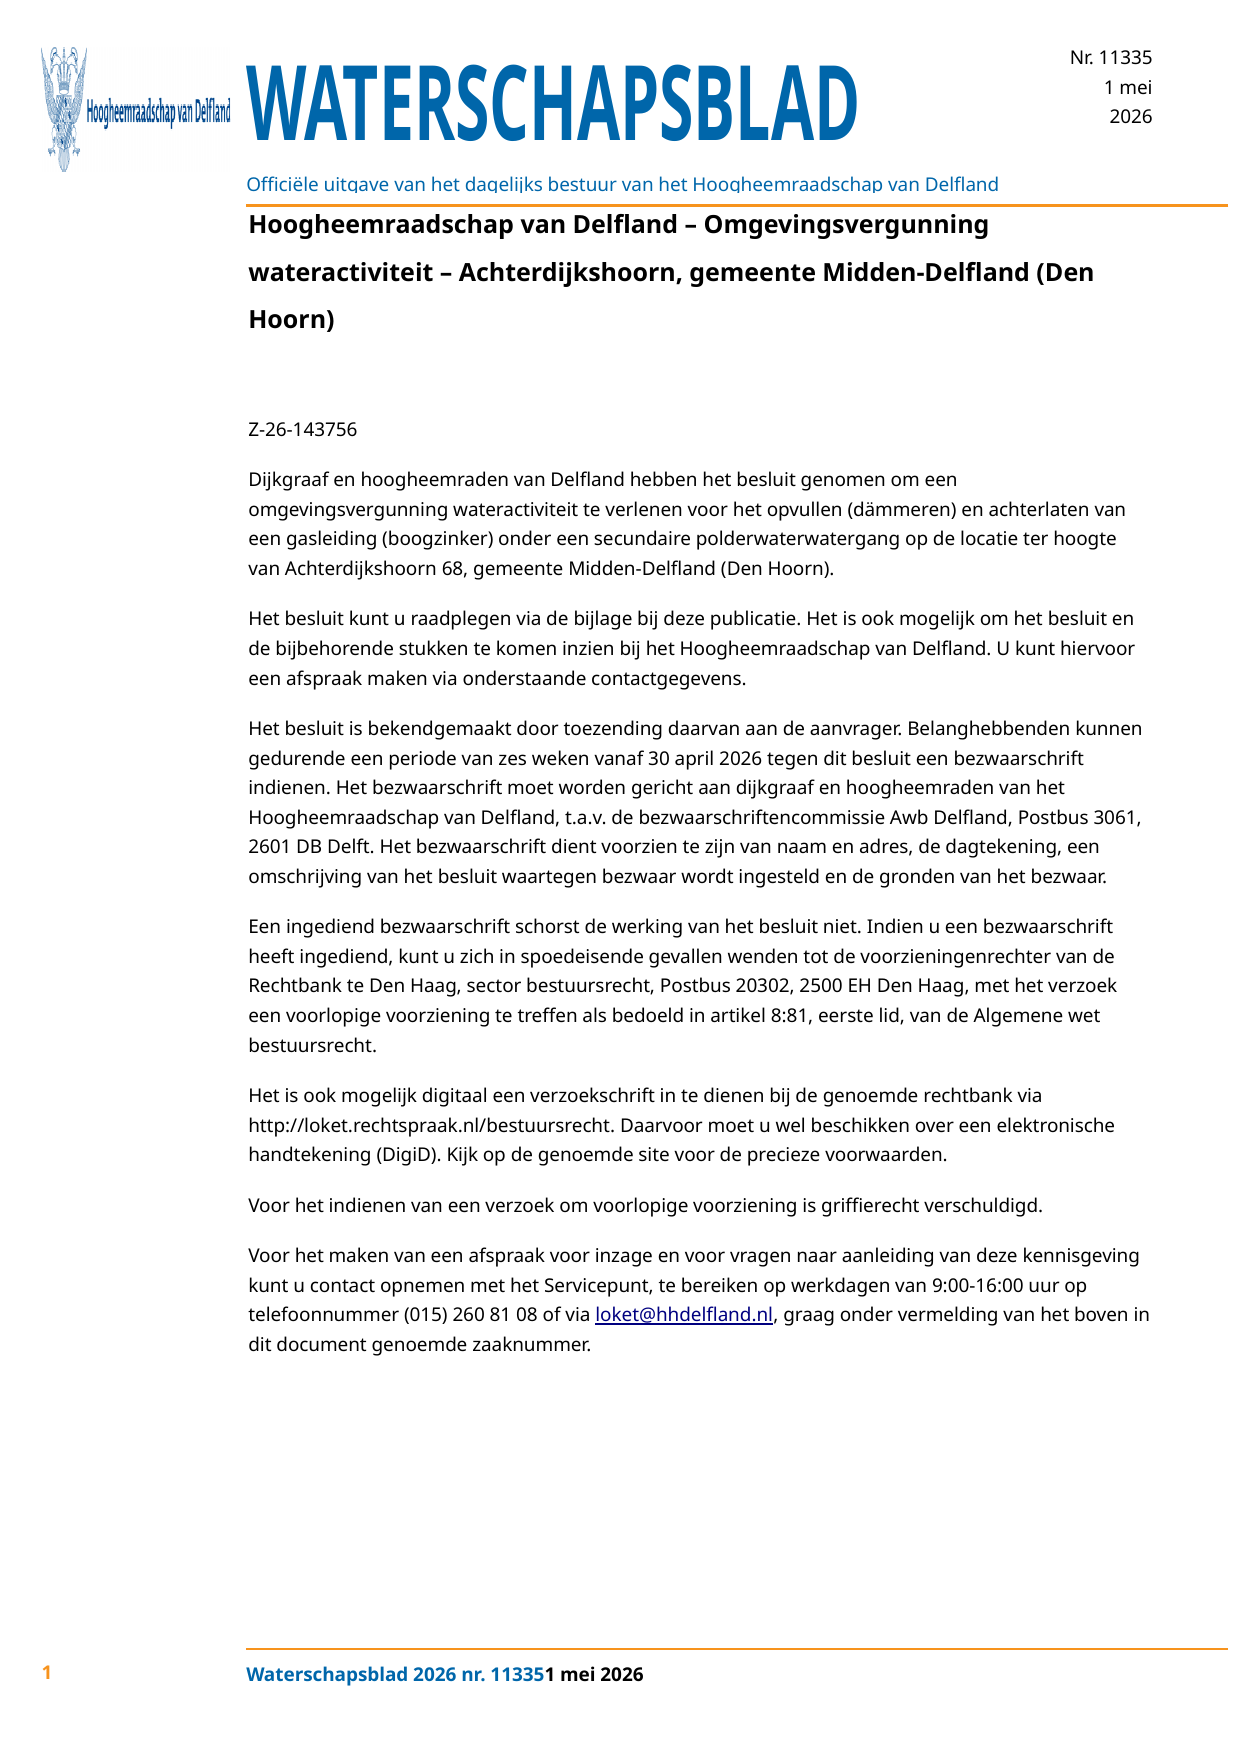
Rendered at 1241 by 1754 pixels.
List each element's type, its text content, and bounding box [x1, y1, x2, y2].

text Dijkgraaf en hoogheemraden van Delfland hebben het besluit genomen om een omgevingsvergunning wateractiviteit te verlenen voor het opvullen (dämmeren) en achterlaten van een gasleiding (boogzinker) onder een secundaire polderwaterwatergang op de locatie ter hoogte van Achterdijkshoorn 68, gemeente Midden-Delfland (Den Hoorn). [248, 466, 1152, 581]
picture [41, 47, 231, 172]
text Het besluit kunt u raadplegen via de bijlage bij deze publicatie. Het is ook mogelijk om het besluit en de bijbehorende stukken te komen inzien bij het Hoogheemraadschap van Delfland. U kunt hiervoor een afspraak maken via onderstaande contactgegevens. [248, 606, 1152, 690]
text Voor het indienen van een verzoek om voorlopige voorziening is griffierecht verschuldigd. [248, 1192, 1152, 1217]
text Het is ook mogelijk digitaal een verzoekschrift in te dienen bij de genoemde rechtbank via http://loket.rechtspraak.nl/bestuursrecht. Daarvoor moet u wel beschikken over een elektronische handtekening (DigiD). Kijk op de genoemde site voor de precieze voorwaarden. [248, 1082, 1152, 1167]
text Het besluit is bekendgemaakt door toezending daarvan aan de aanvrager. Belanghebbenden kunnen gedurende een periode van zes weken vanaf 30 april 2026 tegen dit besluit een bezwaarschrift indienen. Het bezwaarschrift moet worden gericht aan dijkgraaf en hoogheemraden van het Hoogheemraadschap van Delfland, t.a.v. de bezwaarschriftencommissie Awb Delfland, Postbus 3061, 2601 DB Delft. Het bezwaarschrift dient voorzien te zijn van naam en adres, de dagtekening, een omschrijving van het besluit waartegen bezwaar wordt ingesteld en de gronden van het bezwaar. [248, 715, 1152, 889]
text Hoogheemraadschap van Delfland – Omgevingsvergunning wateractiviteit – Achterdijkshoorn, gemeente Midden-Delfland (Den Hoorn) [248, 207, 1152, 336]
text Een ingediend bezwaarschrift schorst de werking van het besluit niet. Indien u een bezwaarschrift heeft ingediend, kunt u zich in spoedeisende gevallen wenden tot de voorzieningenrechter van de Rechtbank te Den Haag, sector bestuursrecht, Postbus 20302, 2500 EH Den Haag, met het verzoek een voorlopige voorziening te treffen als bedoeld in artikel 8:81, eerste lid, van de Algemene wet bestuursrecht. [248, 913, 1152, 1057]
text Z-26-143756 [248, 416, 1152, 442]
text Voor het maken van een afspraak voor inzage en voor vragen naar aanleiding van deze kennisgeving kunt u contact opnemen met het Servicepunt, te bereiken op werkdagen van 9:00-16:00 uur op telefoonnummer (015) 260 81 08 of via loket@hhdelfland.nl, graag onder vermelding van het boven in dit document genoemde zaaknummer. [248, 1242, 1152, 1357]
